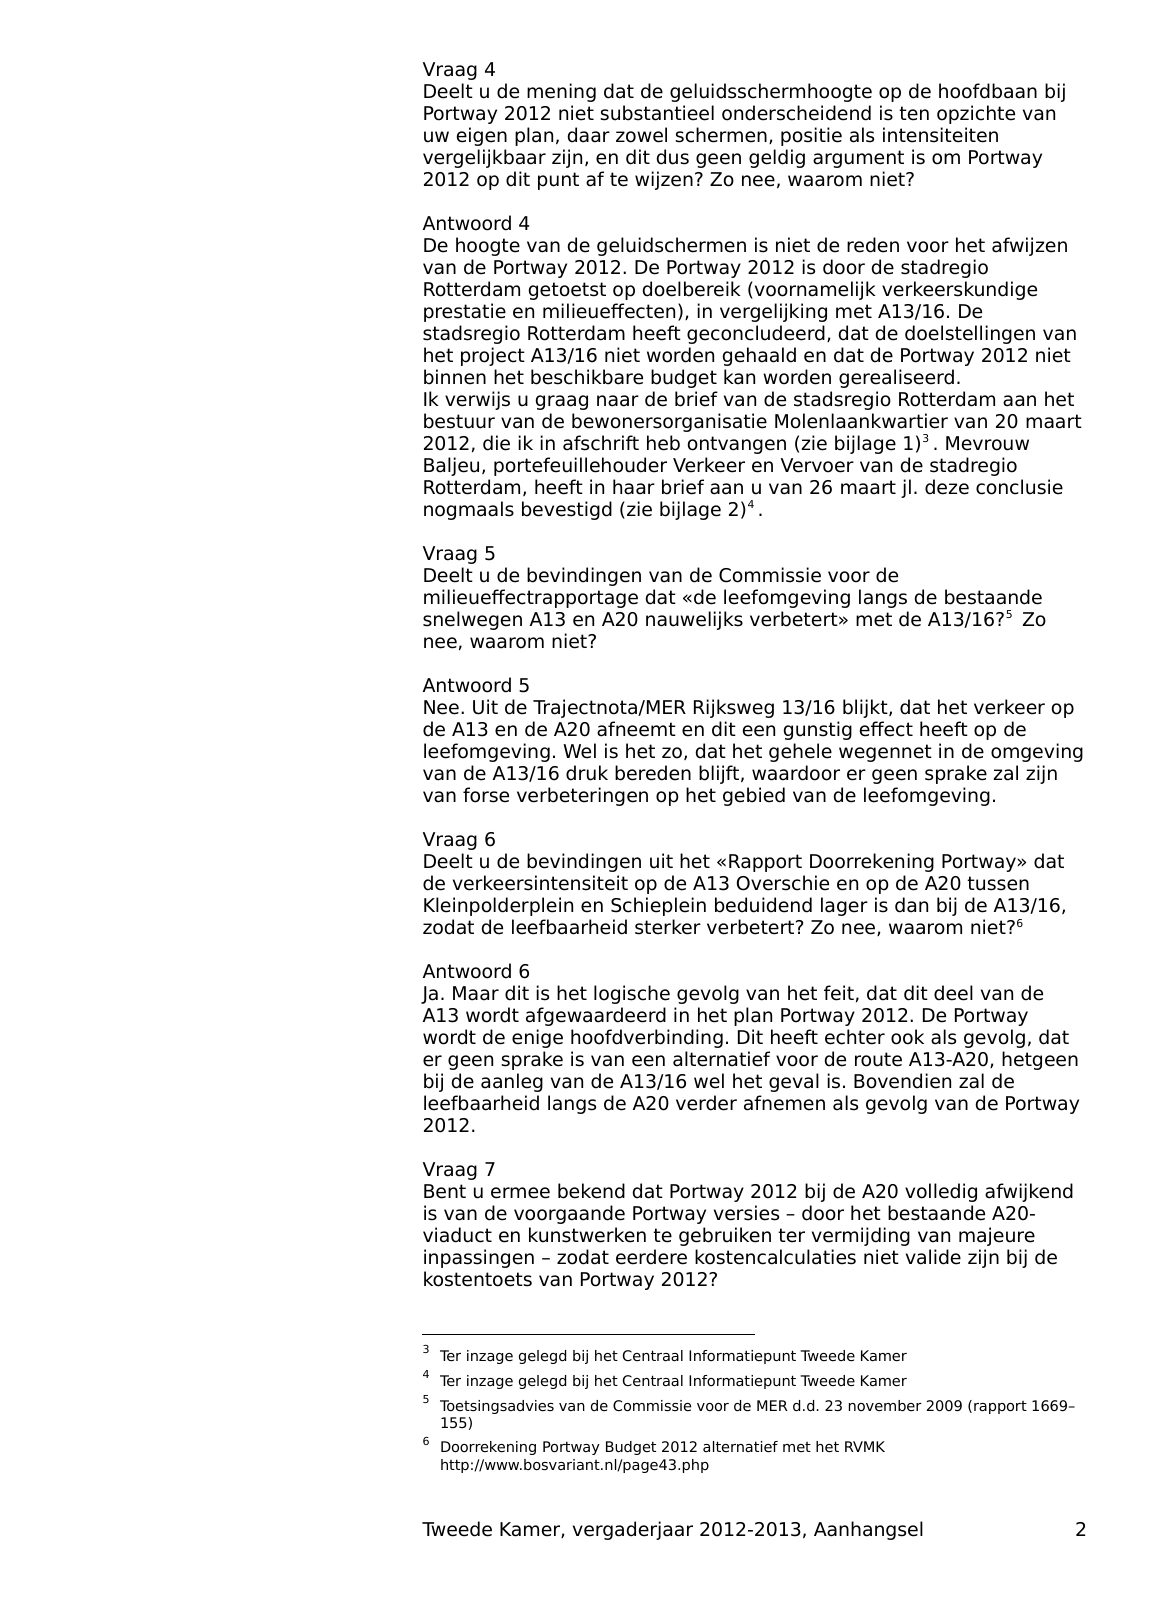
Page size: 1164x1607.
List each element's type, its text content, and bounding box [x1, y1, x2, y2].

text Doorrekening Portway Budget 2012 alternatief met het RVMK http://www.bosvariant.nl/page43.php [422, 1435, 1087, 1474]
text Ter inzage gelegd bij het Centraal Informatiepunt Tweede Kamer [422, 1343, 1087, 1366]
text Nee. Uit de Trajectnota/MER Rijksweg 13/16 blijkt, dat het verkeer op de A13 en de A20 afneemt en dit een gunstig effect heeft op de leefomgeving. Wel is het zo, dat het gehele wegennet in de omgeving van de A13/16 druk bereden blijft, waardoor er geen sprake zal zijn van forse verbeteringen op het gebied van de leefomgeving. [422, 697, 1087, 807]
text Deelt u de bevindingen van de Commissie voor de milieueffectrapportage dat «de leefomgeving langs de bestaande snelwegen A13 en A20 nauwelijks verbetert» met de A13/16? Zo nee, waarom niet? [422, 565, 1087, 653]
text Antwoord 6 [422, 961, 1087, 983]
text Vraag 7 [422, 1159, 1087, 1181]
text Antwoord 5 [422, 675, 1087, 697]
text Deelt u de bevindingen uit het «Rapport Doorrekening Portway» dat de verkeersintensiteit op de A13 Overschie en op de A20 tussen Kleinpolderplein en Schieplein beduidend lager is dan bij de A13/16, zodat de leefbaarheid sterker verbetert? Zo nee, waarom niet? [422, 851, 1087, 939]
text Vraag 5 [422, 543, 1087, 565]
text Ja. Maar dit is het logische gevolg van het feit, dat dit deel van de A13 wordt afgewaardeerd in het plan Portway 2012. De Portway wordt de enige hoofdverbinding. Dit heeft echter ook als gevolg, dat er geen sprake is van een alternatief voor de route A13-A20, hetgeen bij de aanleg van de A13/16 wel het geval is. Bovendien zal de leefbaarheid langs de A20 verder afnemen als gevolg van de Portway 2012. [422, 983, 1087, 1137]
text Deelt u de mening dat de geluidsschermhoogte op de hoofdbaan bij Portway 2012 niet substantieel onderscheidend is ten opzichte van uw eigen plan, daar zowel schermen, positie als intensiteiten vergelijkbaar zijn, en dit dus geen geldig argument is om Portway 2012 op dit punt af te wijzen? Zo nee, waarom niet? [422, 81, 1087, 191]
text Vraag 6 [422, 829, 1087, 851]
text Antwoord 4 [422, 213, 1087, 235]
text Vraag 4 [422, 59, 1087, 81]
text De hoogte van de geluidschermen is niet de reden voor het afwijzen van de Portway 2012. De Portway 2012 is door de stadregio Rotterdam getoetst op doelbereik (voornamelijk verkeerskundige prestatie en milieueffecten), in vergelijking met A13/16. De stadsregio Rotterdam heeft geconcludeerd, dat de doelstellingen van het project A13/16 niet worden gehaald en dat de Portway 2012 niet binnen het beschikbare budget kan worden gerealiseerd. [422, 235, 1087, 389]
text Ik verwijs u graag naar de brief van de stadsregio Rotterdam aan het bestuur van de bewonersorganisatie Molenlaankwartier van 20 maart 2012, die ik in afschrift heb ontvangen (zie bijlage 1). Mevrouw Baljeu, portefeuillehouder Verkeer en Vervoer van de stadregio Rotterdam, heeft in haar brief aan u van 26 maart jl. deze conclusie nogmaals bevestigd (zie bijlage 2). [422, 389, 1087, 521]
text Toetsingsadvies van de Commissie voor de MER d.d. 23 november 2009 (rapport 1669–155) [422, 1393, 1087, 1432]
text Bent u ermee bekend dat Portway 2012 bij de A20 volledig afwijkend is van de voorgaande Portway versies – door het bestaande A20-viaduct en kunstwerken te gebruiken ter vermijding van majeure inpassingen – zodat eerdere kostencalculaties niet valide zijn bij de kostentoets van Portway 2012? [422, 1181, 1087, 1291]
text Ter inzage gelegd bij het Centraal Informatiepunt Tweede Kamer [422, 1368, 1087, 1391]
